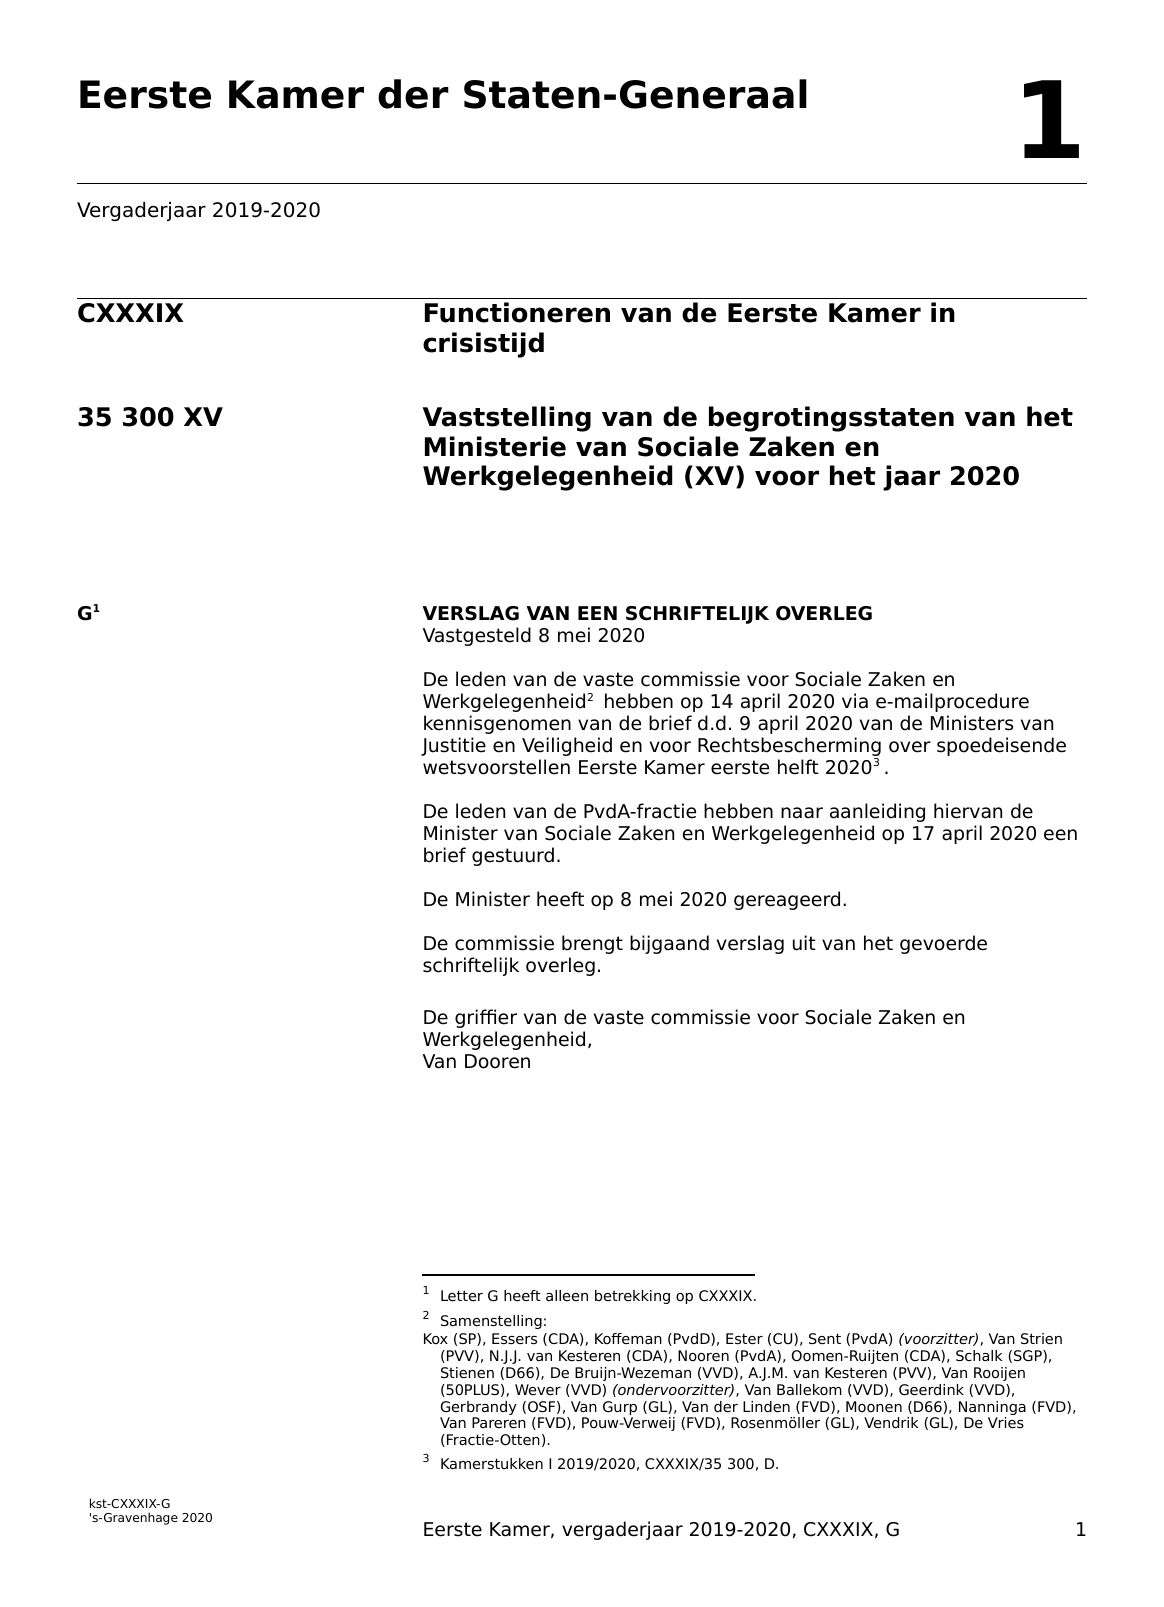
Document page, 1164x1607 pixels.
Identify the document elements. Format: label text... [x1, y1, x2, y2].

subtitle 35 300 XV Vaststelling van de begrotingsstaten van het Ministerie van Sociale Zaken en Werkgelegenheid (XV) voor het jaar 2020 [77, 403, 1087, 492]
table_cell Vergaderjaar 2019-2020 [77, 184, 1087, 298]
text Vastgesteld 8 mei 2020 [422, 625, 1087, 647]
subtitle CXXXIX Functioneren van de Eerste Kamer in crisistijd [77, 299, 1087, 358]
text De commissie brengt bijgaand verslag uit van het gevoerde schriftelijk overleg. [422, 933, 1087, 977]
text De leden van de PvdA-fractie hebben naar aanleiding hiervan de Minister van Sociale Zaken en Werkgelegenheid op 17 april 2020 een brief gestuurd. [422, 801, 1087, 867]
text 's-Gravenhage 2020 [88, 1511, 323, 1525]
text Samenstelling: [422, 1309, 1087, 1331]
text Kamerstukken I 2019/2020, CXXXIX/35 300, D. [422, 1452, 1087, 1474]
text Kox (SP), Essers (CDA), Koffeman (PvdD), Ester (CU), Sent (PvdA) (voorzitter), Van Strien (PVV), N.J.J. van Kesteren (CDA), Nooren (PvdA), Oomen-Ruijten (CDA), Schalk (SGP), Stienen (D66), De Bruijn-Wezeman (VVD), A.J.M. van Kesteren (PVV), Van Rooijen (50PLUS), Wever (VVD) (ondervoorzitter), Van Ballekom (VVD), Geerdink (VVD), Gerbrandy (OSF), Van Gurp (GL), Van der Linden (FVD), Moonen (D66), Nanninga (FVD), Van Pareren (FVD), Pouw-Verweij (FVD), Rosenmöller (GL), Vendrik (GL), De Vries (Fractie-Otten). [422, 1331, 1087, 1449]
text De leden van de vaste commissie voor Sociale Zaken en Werkgelegenheid hebben op 14 april 2020 via e-mailprocedure kennisgenomen van de brief d.d. 9 april 2020 van de Ministers van Justitie en Veiligheid en voor Rechtsbescherming over spoedeisende wetsvoorstellen Eerste Kamer eerste helft 2020. [422, 669, 1087, 779]
table_header Eerste Kamer der Staten-Generaal [77, 59, 886, 183]
text Letter G heeft alleen betrekking op CXXXIX. [422, 1284, 1087, 1306]
text De Minister heeft op 8 mei 2020 gereageerd. [422, 889, 1087, 911]
table_header 1 [886, 59, 1087, 183]
subtitle G VERSLAG VAN EEN SCHRIFTELIJK OVERLEG [77, 603, 1087, 625]
text De griffier van de vaste commissie voor Sociale Zaken en Werkgelegenheid, Van Dooren [422, 1007, 1087, 1073]
text kst-CXXXIX-G [88, 1497, 323, 1511]
